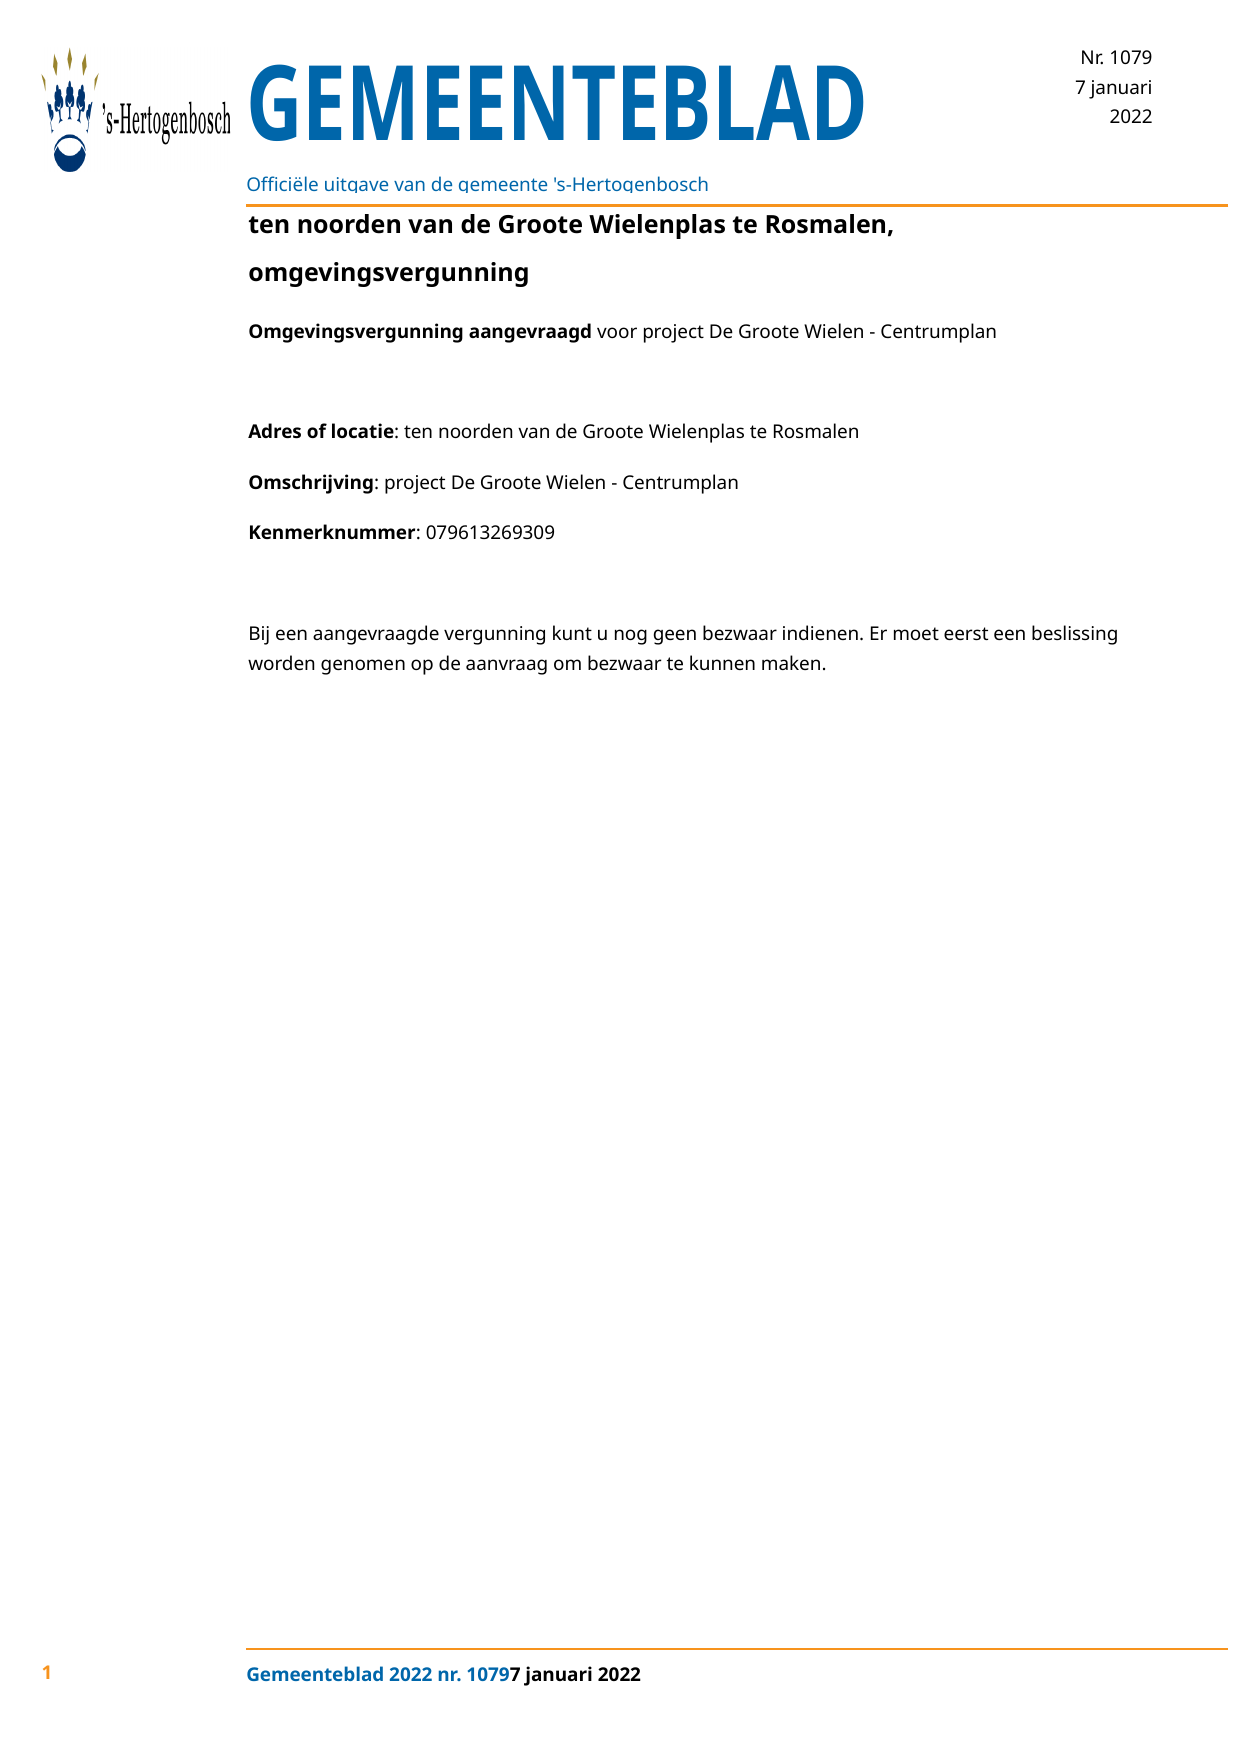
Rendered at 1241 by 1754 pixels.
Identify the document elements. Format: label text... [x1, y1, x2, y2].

text Omgevingsvergunning aangevraagd voor project De Groote Wielen - Centrumplan [248, 318, 1152, 344]
picture [41, 47, 231, 172]
text ten noorden van de Groote Wielenplas te Rosmalen, omgevingsvergunning [248, 207, 1152, 288]
text Adres of locatie: ten noorden van de Groote Wielenplas te Rosmalen [248, 419, 1152, 444]
text Omschrijving: project De Groote Wielen - Centrumplan [248, 469, 1152, 495]
text Bij een aangevraagde vergunning kunt u nog geen bezwaar indienen. Er moet eerst een beslissing worden genomen op de aanvraag om bezwaar te kunnen maken. [248, 620, 1152, 676]
text Kenmerknummer: 079613269309 [248, 519, 1152, 545]
